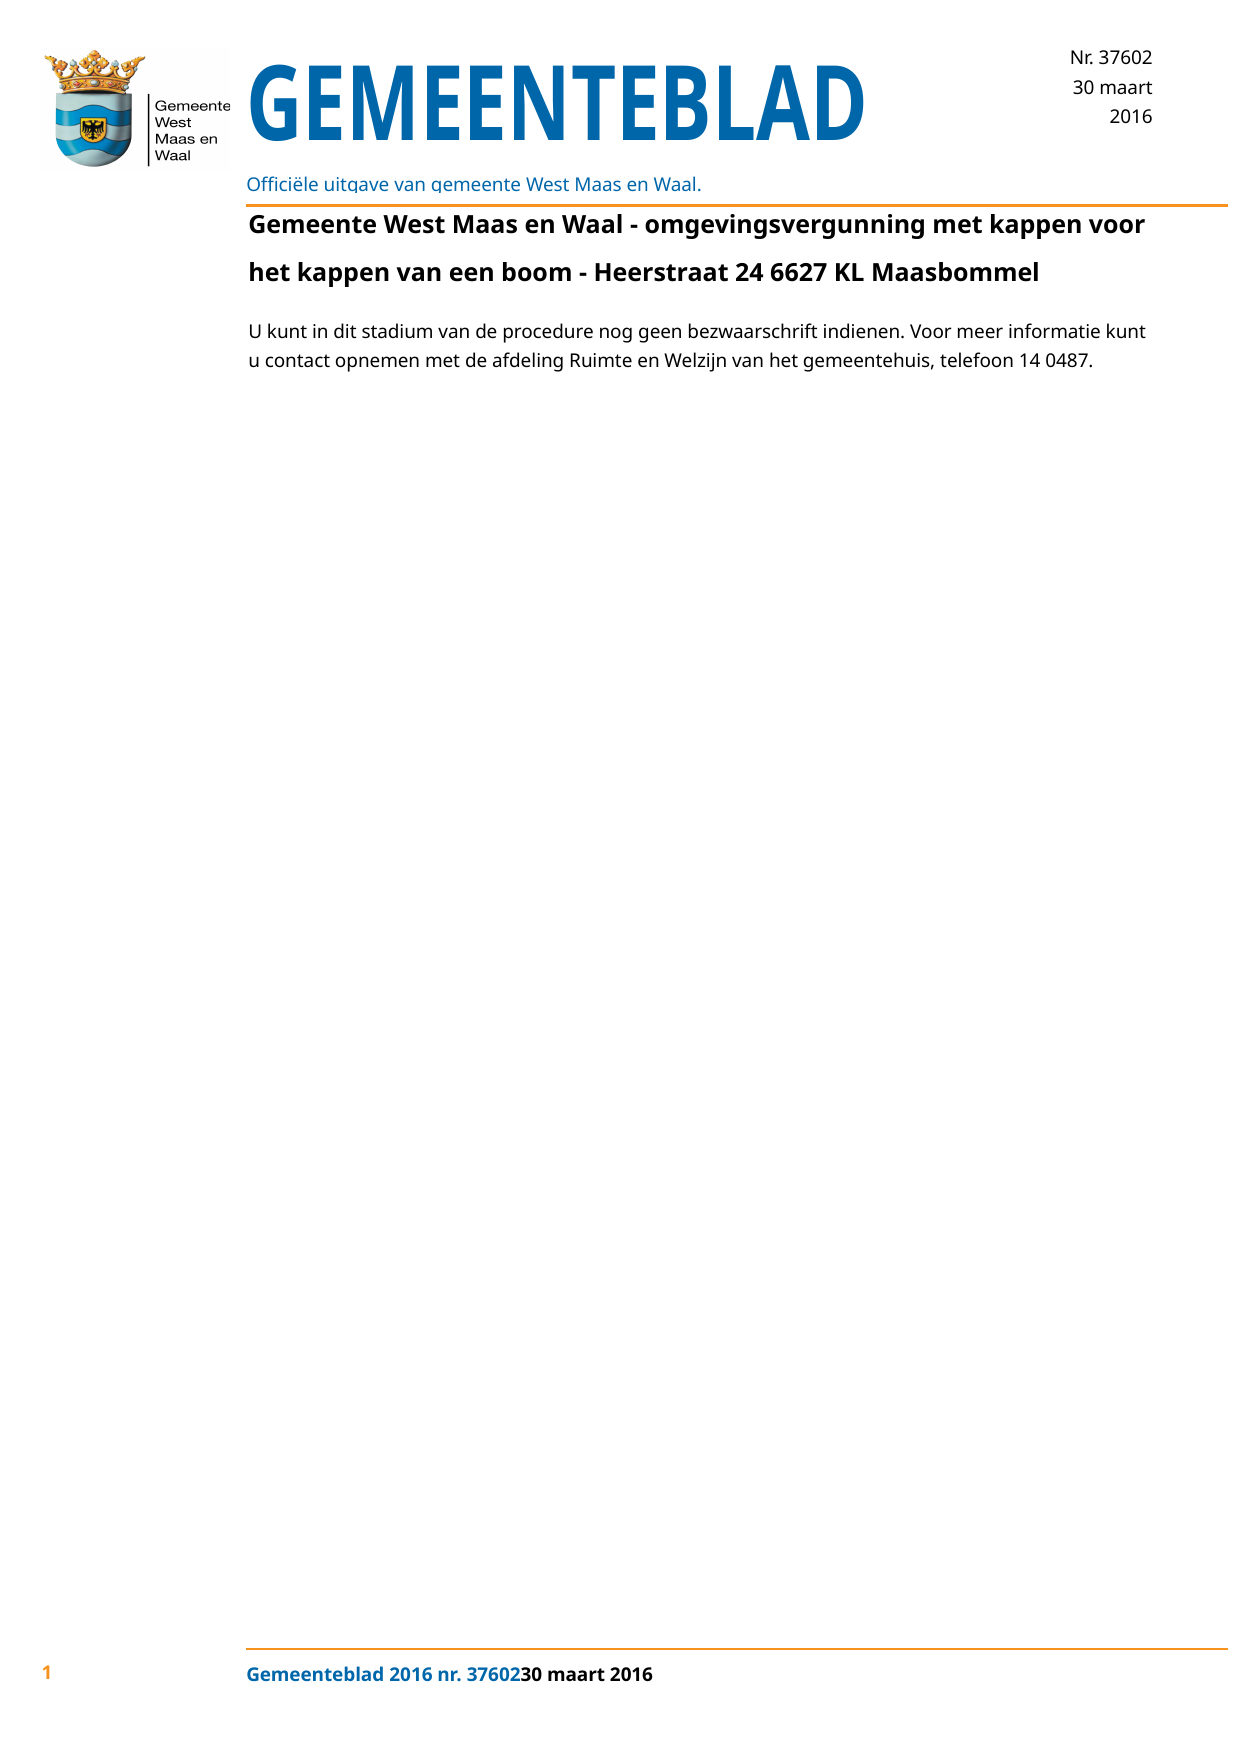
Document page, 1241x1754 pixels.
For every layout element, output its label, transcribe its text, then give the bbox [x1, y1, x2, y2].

text U kunt in dit stadium van de procedure nog geen bezwaarschrift indienen. Voor meer informatie kunt u contact opnemen met de afdeling Ruimte en Welzijn van het gemeentehuis, telefoon 14 0487. [248, 318, 1152, 373]
picture [41, 47, 231, 172]
text Gemeente West Maas en Waal - omgevingsvergunning met kappen voor het kappen van een boom - Heerstraat 24 6627 KL Maasbommel [248, 207, 1152, 288]
